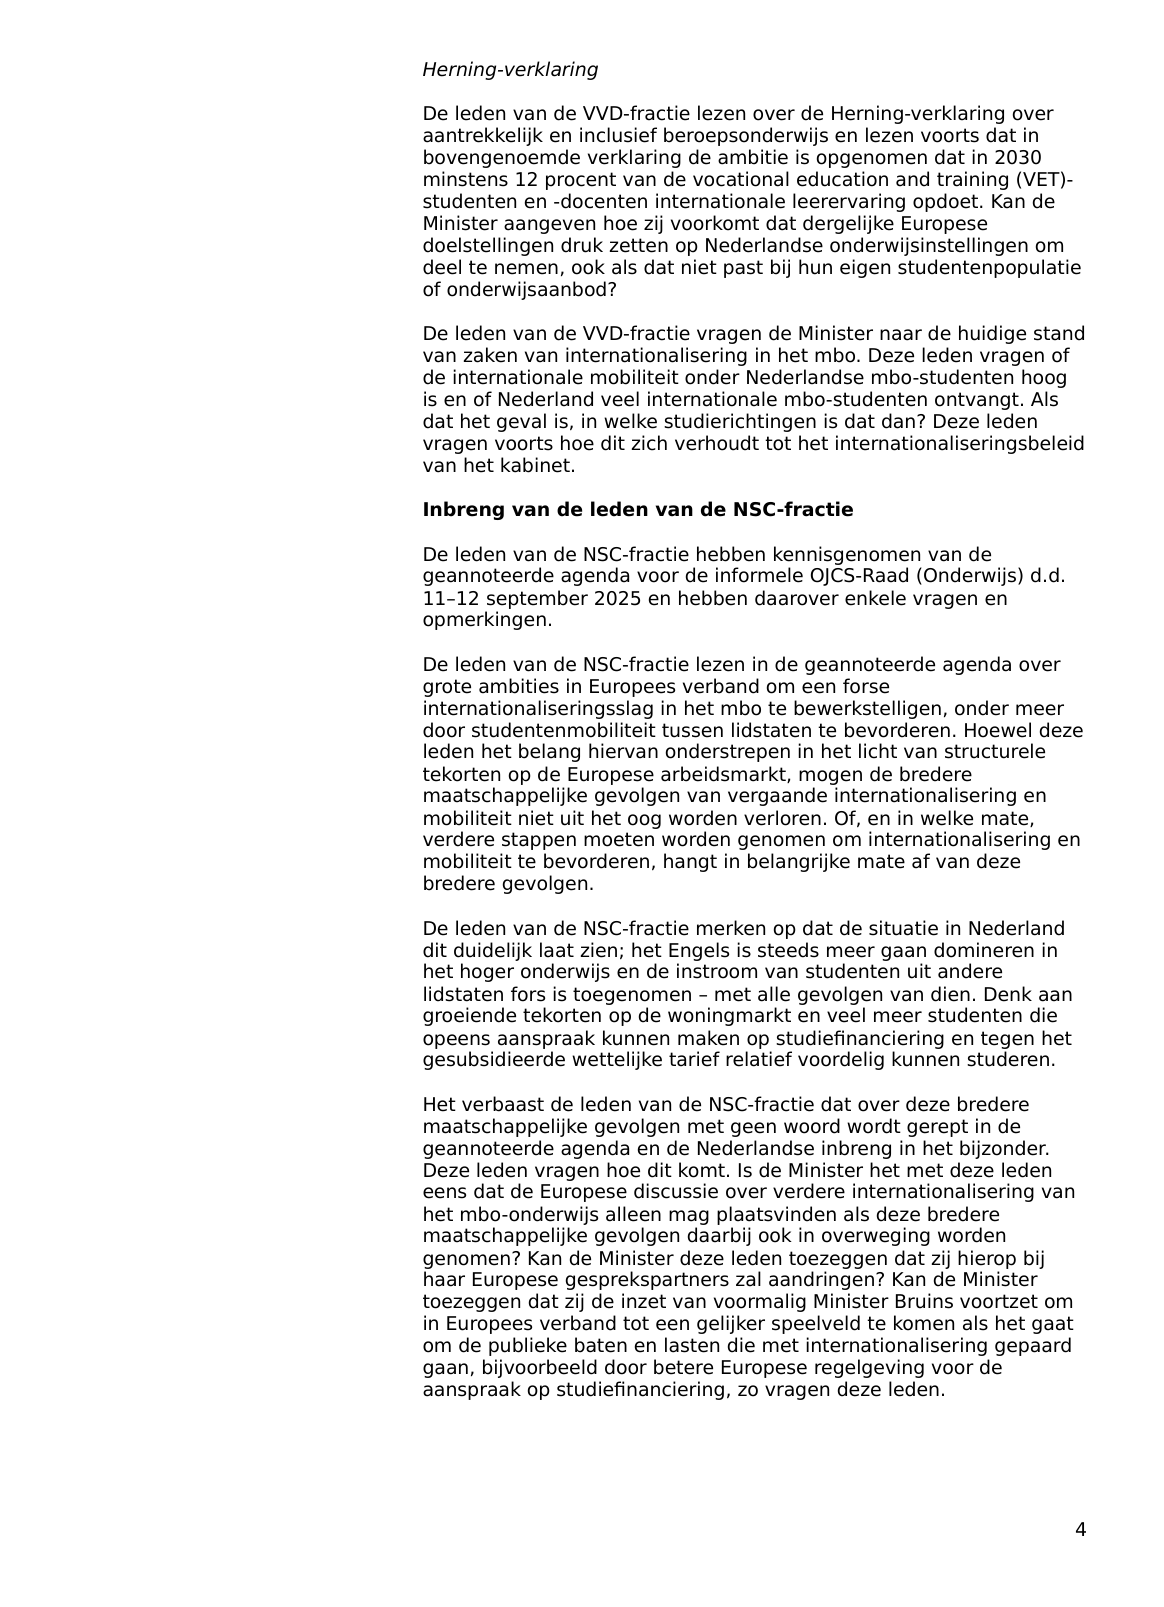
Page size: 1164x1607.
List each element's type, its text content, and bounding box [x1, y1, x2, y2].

text Het verbaast de leden van de NSC-fractie dat over deze bredere maatschappelijke gevolgen met geen woord wordt gerept in de geannoteerde agenda en de Nederlandse inbreng in het bijzonder. Deze leden vragen hoe dit komt. Is de Minister het met deze leden eens dat de Europese discussie over verdere internationalisering van het mbo-onderwijs alleen mag plaatsvinden als deze bredere maatschappelijke gevolgen daarbij ook in overweging worden genomen? Kan de Minister deze leden toezeggen dat zij hierop bij haar Europese gesprekspartners zal aandringen? Kan de Minister toezeggen dat zij de inzet van voormalig Minister Bruins voortzet om in Europees verband tot een gelijker speelveld te komen als het gaat om de publieke baten en lasten die met internationalisering gepaard gaan, bijvoorbeeld door betere Europese regelgeving voor de aanspraak op studiefinanciering, zo vragen deze leden. [422, 1093, 1087, 1401]
subtitle Inbreng van de leden van de NSC-fractie [422, 499, 1087, 521]
text De leden van de VVD-fractie vragen de Minister naar de huidige stand van zaken van internationalisering in het mbo. Deze leden vragen of de internationale mobiliteit onder Nederlandse mbo-studenten hoog is en of Nederland veel internationale mbo-studenten ontvangt. Als dat het geval is, in welke studierichtingen is dat dan? Deze leden vragen voorts hoe dit zich verhoudt tot het internationaliseringsbeleid van het kabinet. [422, 323, 1087, 477]
text De leden van de NSC-fractie merken op dat de situatie in Nederland dit duidelijk laat zien; het Engels is steeds meer gaan domineren in het hoger onderwijs en de instroom van studenten uit andere lidstaten fors is toegenomen – met alle gevolgen van dien. Denk aan groeiende tekorten op de woningmarkt en veel meer studenten die opeens aanspraak kunnen maken op studiefinanciering en tegen het gesubsidieerde wettelijke tarief relatief voordelig kunnen studeren. [422, 917, 1087, 1071]
text De leden van de VVD-fractie lezen over de Herning-verklaring over aantrekkelijk en inclusief beroepsonderwijs en lezen voorts dat in bovengenoemde verklaring de ambitie is opgenomen dat in 2030 minstens 12 procent van de vocational education and training (VET)-studenten en -docenten internationale leerervaring opdoet. Kan de Minister aangeven hoe zij voorkomt dat dergelijke Europese doelstellingen druk zetten op Nederlandse onderwijsinstellingen om deel te nemen, ook als dat niet past bij hun eigen studentenpopulatie of onderwijsaanbod? [422, 103, 1087, 301]
subtitle Herning-verklaring [422, 59, 1087, 81]
text De leden van de NSC-fractie hebben kennisgenomen van de geannoteerde agenda voor de informele OJCS-Raad (Onderwijs) d.d. 11–12 september 2025 en hebben daarover enkele vragen en opmerkingen. [422, 543, 1087, 631]
text De leden van de NSC-fractie lezen in de geannoteerde agenda over grote ambities in Europees verband om een forse internationaliseringsslag in het mbo te bewerkstelligen, onder meer door studentenmobiliteit tussen lidstaten te bevorderen. Hoewel deze leden het belang hiervan onderstrepen in het licht van structurele tekorten op de Europese arbeidsmarkt, mogen de bredere maatschappelijke gevolgen van vergaande internationalisering en mobiliteit niet uit het oog worden verloren. Of, en in welke mate, verdere stappen moeten worden genomen om internationalisering en mobiliteit te bevorderen, hangt in belangrijke mate af van deze bredere gevolgen. [422, 653, 1087, 895]
